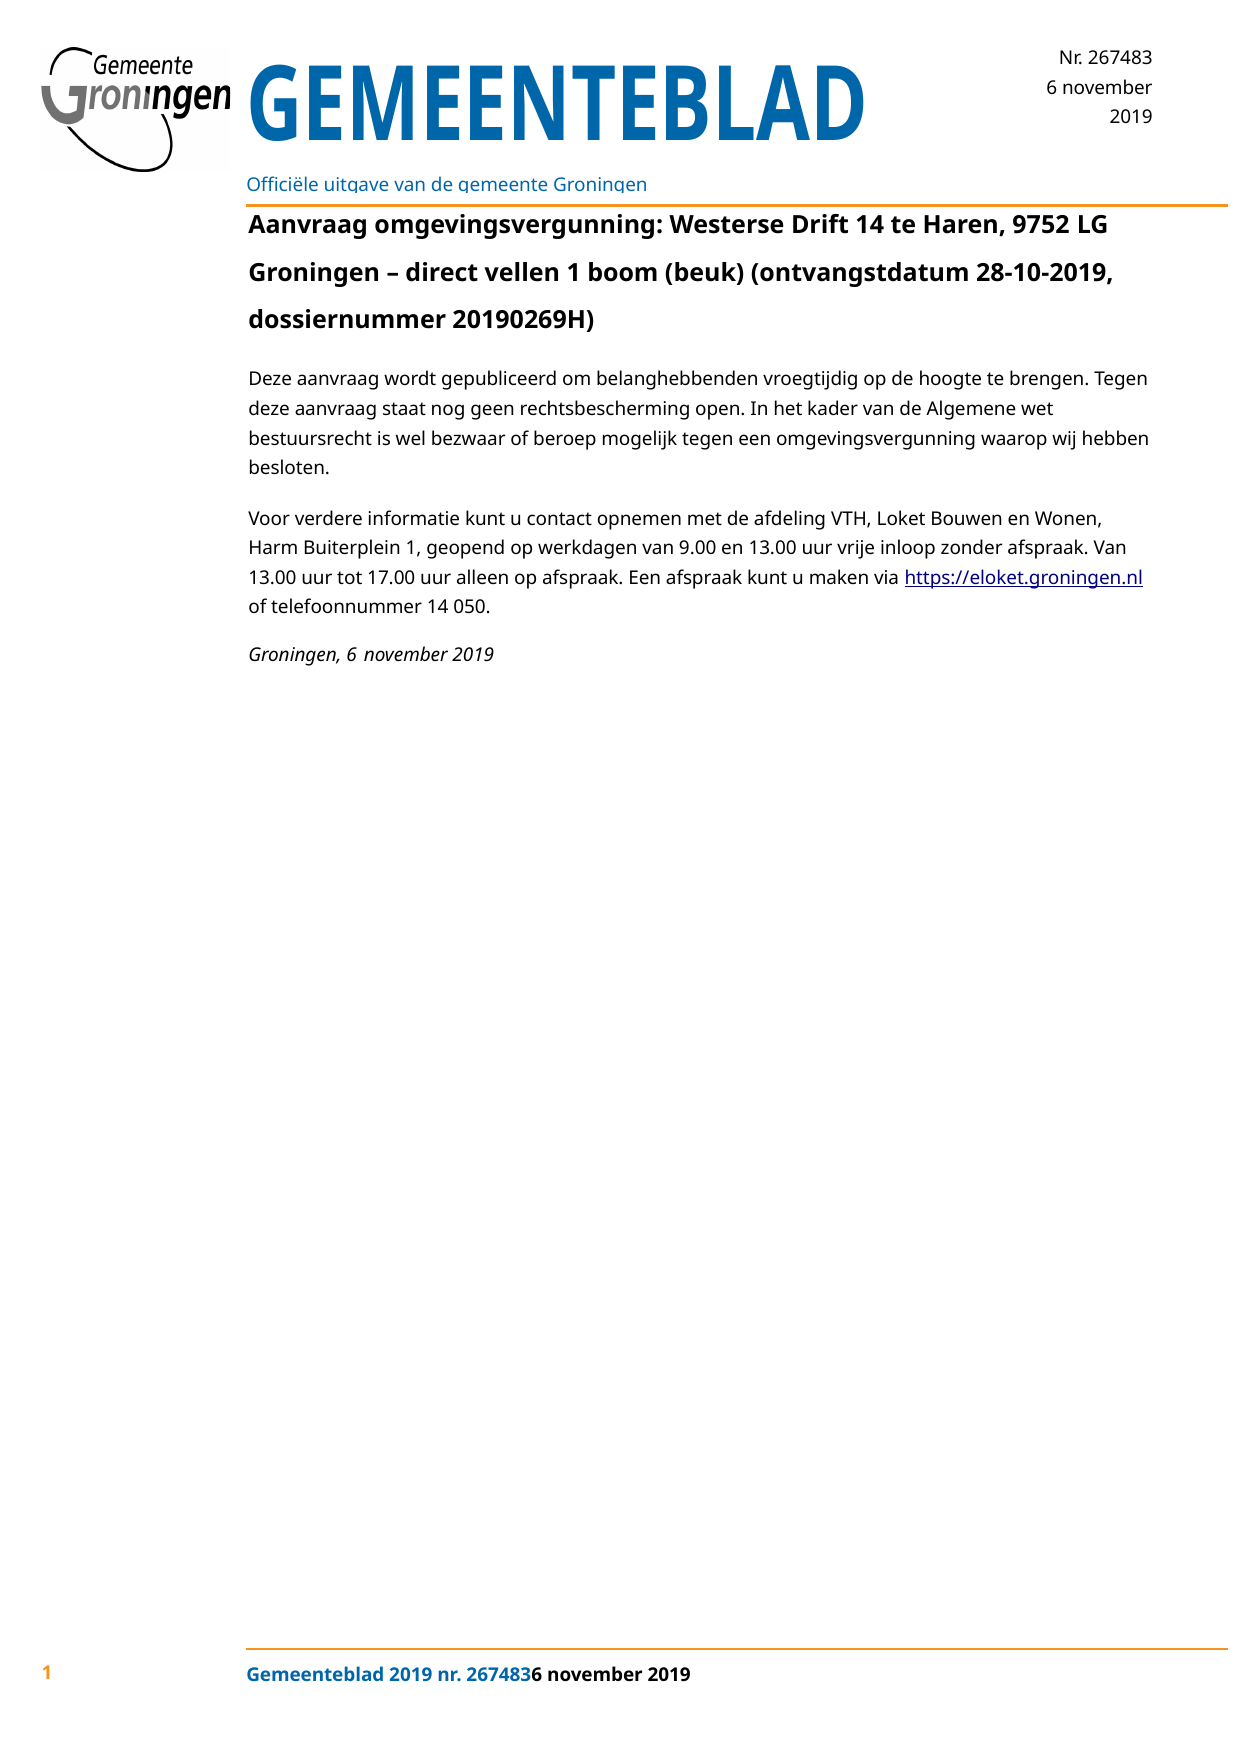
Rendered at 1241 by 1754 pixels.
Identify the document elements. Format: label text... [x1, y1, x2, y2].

picture [41, 47, 231, 172]
text Aanvraag omgevingsvergunning: Westerse Drift 14 te Haren, 9752 LG Groningen – direct vellen 1 boom (beuk) (ontvangstdatum 28-10-2019, dossiernummer 20190269H) [248, 207, 1152, 336]
text Groningen, 6 november 2019 [248, 641, 1152, 667]
text Voor verdere informatie kunt u contact opnemen met de afdeling VTH, Loket Bouwen en Wonen, Harm Buiterplein 1, geopend op werkdagen van 9.00 en 13.00 uur vrije inloop zonder afspraak. Van 13.00 uur tot 17.00 uur alleen op afspraak. Een afspraak kunt u maken via https://eloket.groningen.nl of telefoonnummer 14 050. [248, 505, 1152, 619]
text Deze aanvraag wordt gepubliceerd om belanghebbenden vroegtijdig op de hoogte te brengen. Tegen deze aanvraag staat nog geen rechtsbescherming open. In het kader van de Algemene wet bestuursrecht is wel bezwaar of beroep mogelijk tegen een omgevingsvergunning waarop wij hebben besloten. [248, 366, 1152, 480]
